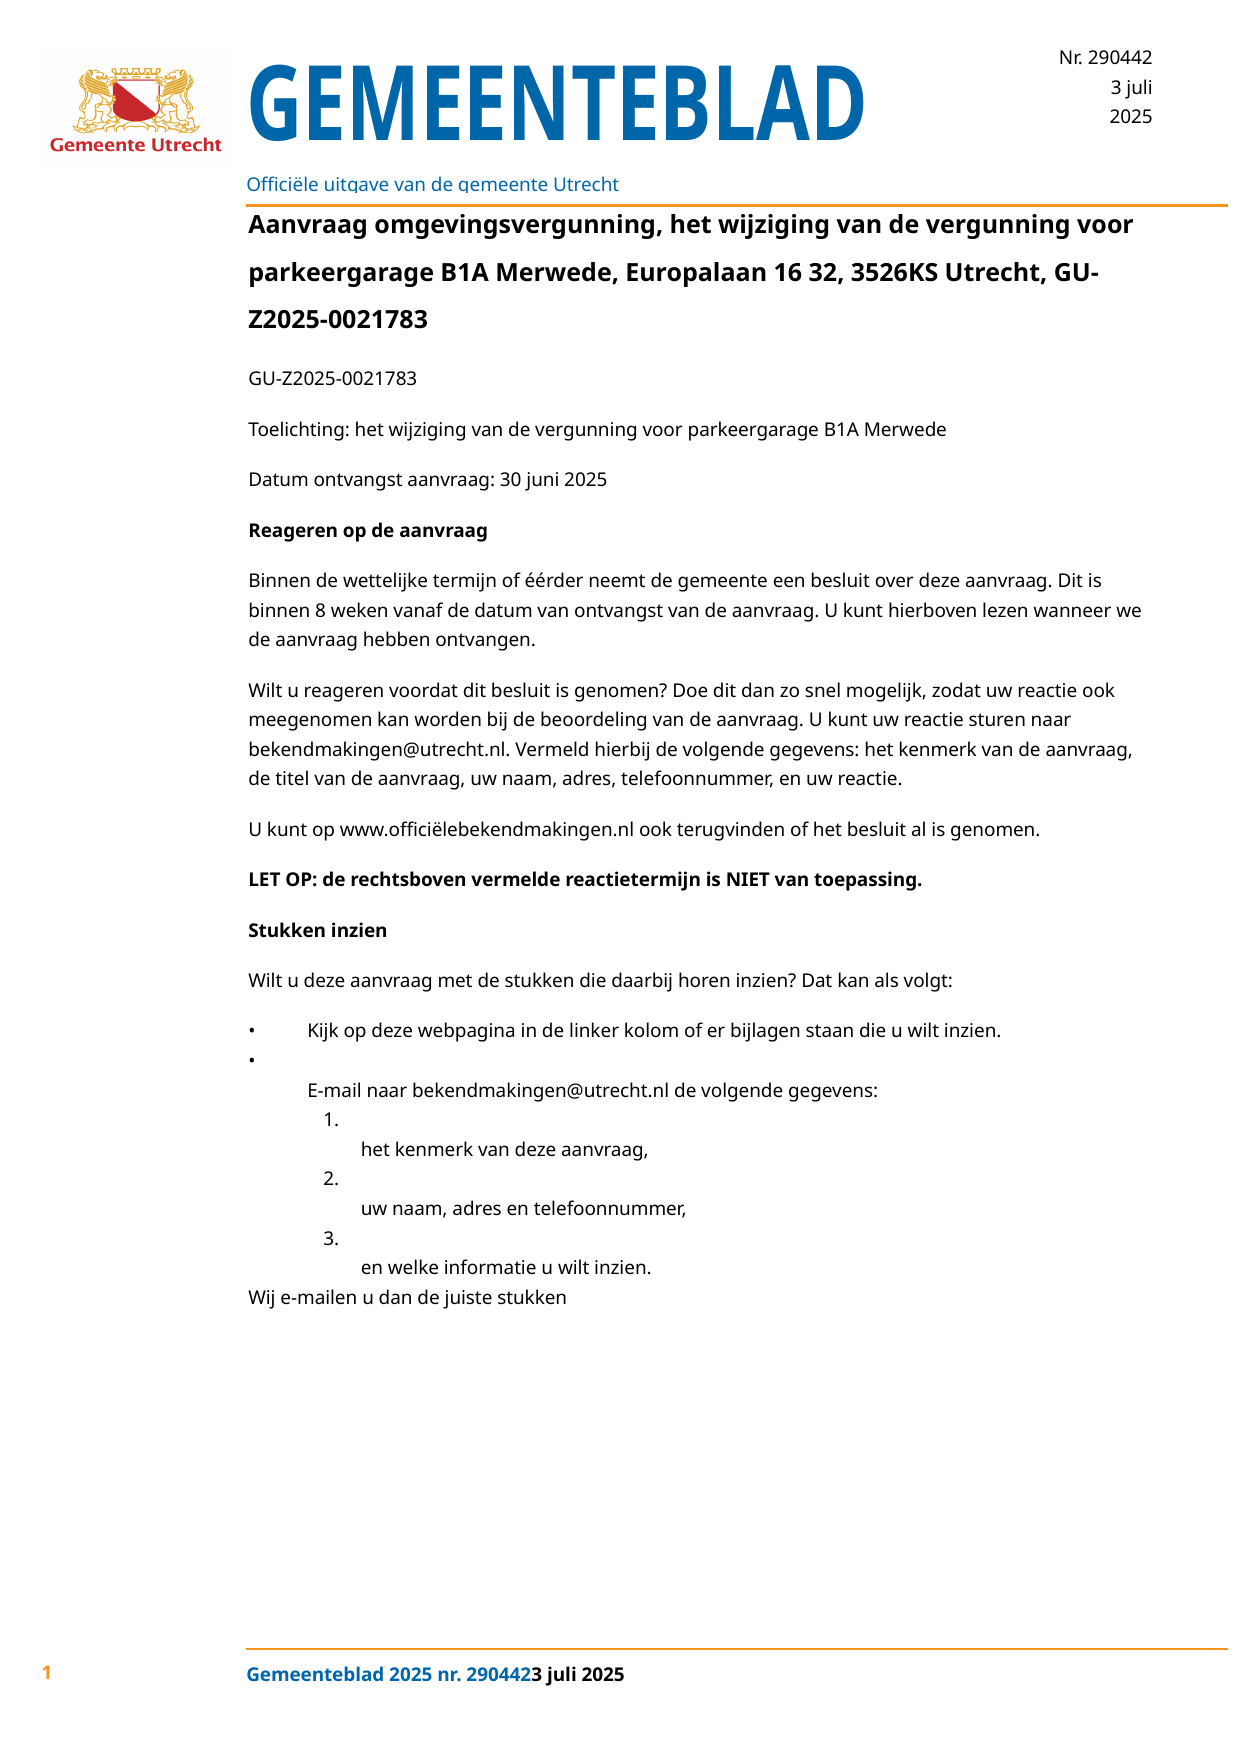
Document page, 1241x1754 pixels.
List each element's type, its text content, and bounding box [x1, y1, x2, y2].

list E-mail naar bekendmakingen@utrecht.nl de volgende gegevens: [248, 1077, 1152, 1102]
list en welke informatie u wilt inzien. [323, 1254, 1152, 1280]
text Wij e-mailen u dan de juiste stukken [248, 1284, 1152, 1309]
text Aanvraag omgevingsvergunning, het wijziging van de vergunning voor parkeergarage B1A Merwede, Europalaan 16 32, 3526KS Utrecht, GU-Z2025-0021783 [248, 207, 1152, 336]
text Wilt u deze aanvraag met de stukken die daarbij horen inzien? Dat kan als volgt: [248, 967, 1152, 993]
text Datum ontvangst aanvraag: 30 juni 2025 [248, 466, 1152, 492]
text U kunt op www.officiëlebekendmakingen.nl ook terugvinden of het besluit al is genomen. [248, 816, 1152, 842]
picture [41, 47, 231, 172]
list het kenmerk van deze aanvraag, [323, 1136, 1152, 1162]
text GU-Z2025-0021783 [248, 366, 1152, 391]
text Stukken inzien [248, 917, 1152, 942]
list uw naam, adres en telefoonnummer, [323, 1195, 1152, 1221]
text Toelichting: het wijziging van de vergunning voor parkeergarage B1A Merwede [248, 416, 1152, 442]
text Binnen de wettelijke termijn of éérder neemt de gemeente een besluit over deze aanvraag. Dit is binnen 8 weken vanaf de datum van ontvangst van de aanvraag. U kunt hierboven lezen wanneer we de aanvraag hebben ontvangen. [248, 567, 1152, 652]
list Kijk op deze webpagina in de linker kolom of er bijlagen staan die u wilt inzien. [248, 1018, 1152, 1043]
text LET OP: de rechtsboven vermelde reactietermijn is NIET van toepassing. [248, 866, 1152, 892]
text Reageren op de aanvraag [248, 517, 1152, 542]
text Wilt u reageren voordat dit besluit is genomen? Doe dit dan zo snel mogelijk, zodat uw reactie ook meegenomen kan worden bij de beoordeling van de aanvraag. U kunt uw reactie sturen naar bekendmakingen@utrecht.nl. Vermeld hierbij de volgende gegevens: het kenmerk van de aanvraag, de titel van de aanvraag, uw naam, adres, telefoonnummer, en uw reactie. [248, 677, 1152, 791]
